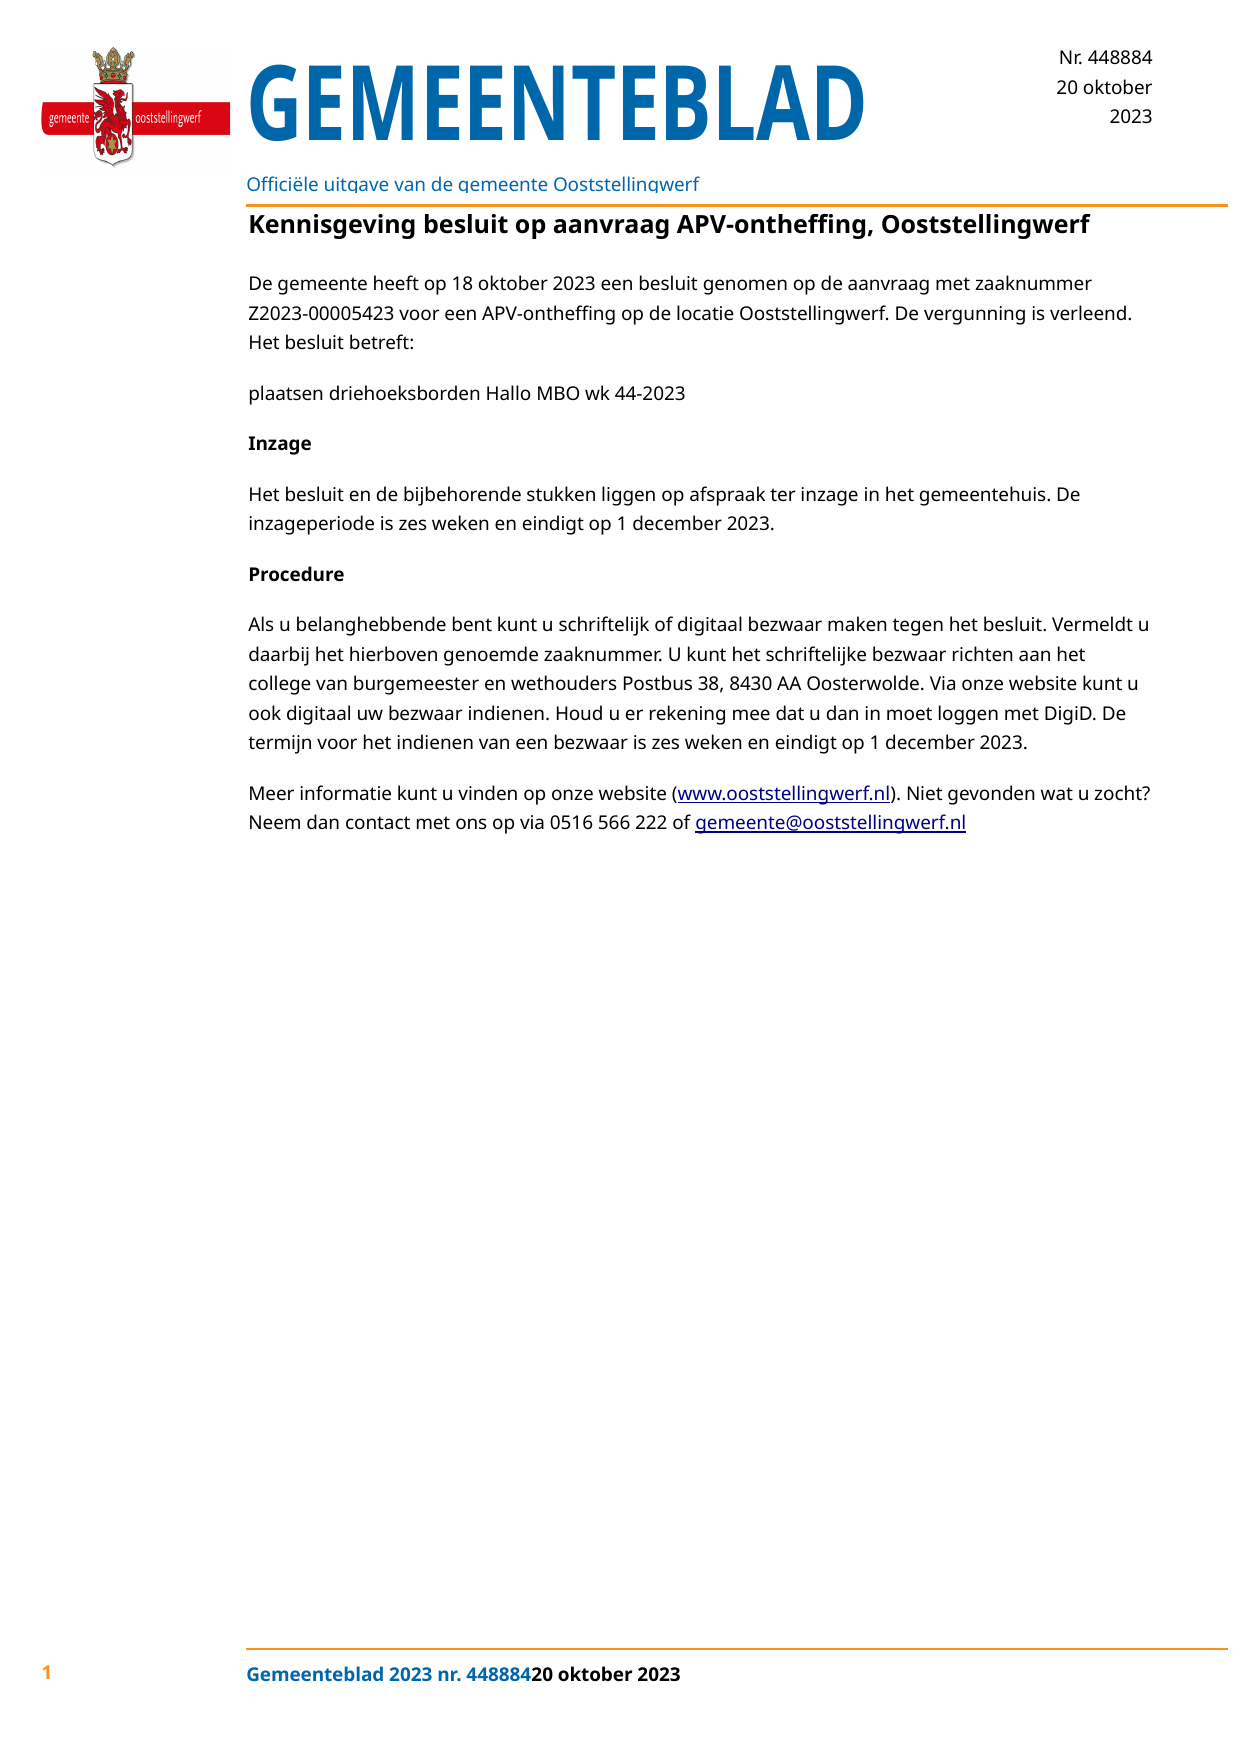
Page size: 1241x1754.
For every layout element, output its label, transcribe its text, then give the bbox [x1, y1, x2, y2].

text Procedure [248, 561, 1152, 586]
text plaatsen driehoeksborden Hallo MBO wk 44-2023 [248, 380, 1152, 406]
text Het besluit en de bijbehorende stukken liggen op afspraak ter inzage in het gemeentehuis. De inzageperiode is zes weken en eindigt op 1 december 2023. [248, 481, 1152, 536]
text De gemeente heeft op 18 oktober 2023 een besluit genomen op de aanvraag met zaaknummer Z2023-00005423 voor een APV-ontheffing op de locatie Ooststellingwerf. De vergunning is verleend. Het besluit betreft: [248, 270, 1152, 355]
picture [41, 47, 231, 172]
text Inzage [248, 430, 1152, 456]
text Als u belanghebbende bent kunt u schriftelijk of digitaal bezwaar maken tegen het besluit. Vermeldt u daarbij het hierboven genoemde zaaknummer. U kunt het schriftelijke bezwaar richten aan het college van burgemeester en wethouders Postbus 38, 8430 AA Oosterwolde. Via onze website kunt u ook digitaal uw bezwaar indienen. Houd u er rekening mee dat u dan in moet loggen met DigiD. De termijn voor het indienen van een bezwaar is zes weken en eindigt op 1 december 2023. [248, 611, 1152, 755]
text Meer informatie kunt u vinden op onze website (www.ooststellingwerf.nl). Niet gevonden wat u zocht? Neem dan contact met ons op via 0516 566 222 of gemeente@ooststellingwerf.nl [248, 780, 1152, 835]
text Kennisgeving besluit op aanvraag APV-ontheffing, Ooststellingwerf [248, 207, 1152, 241]
